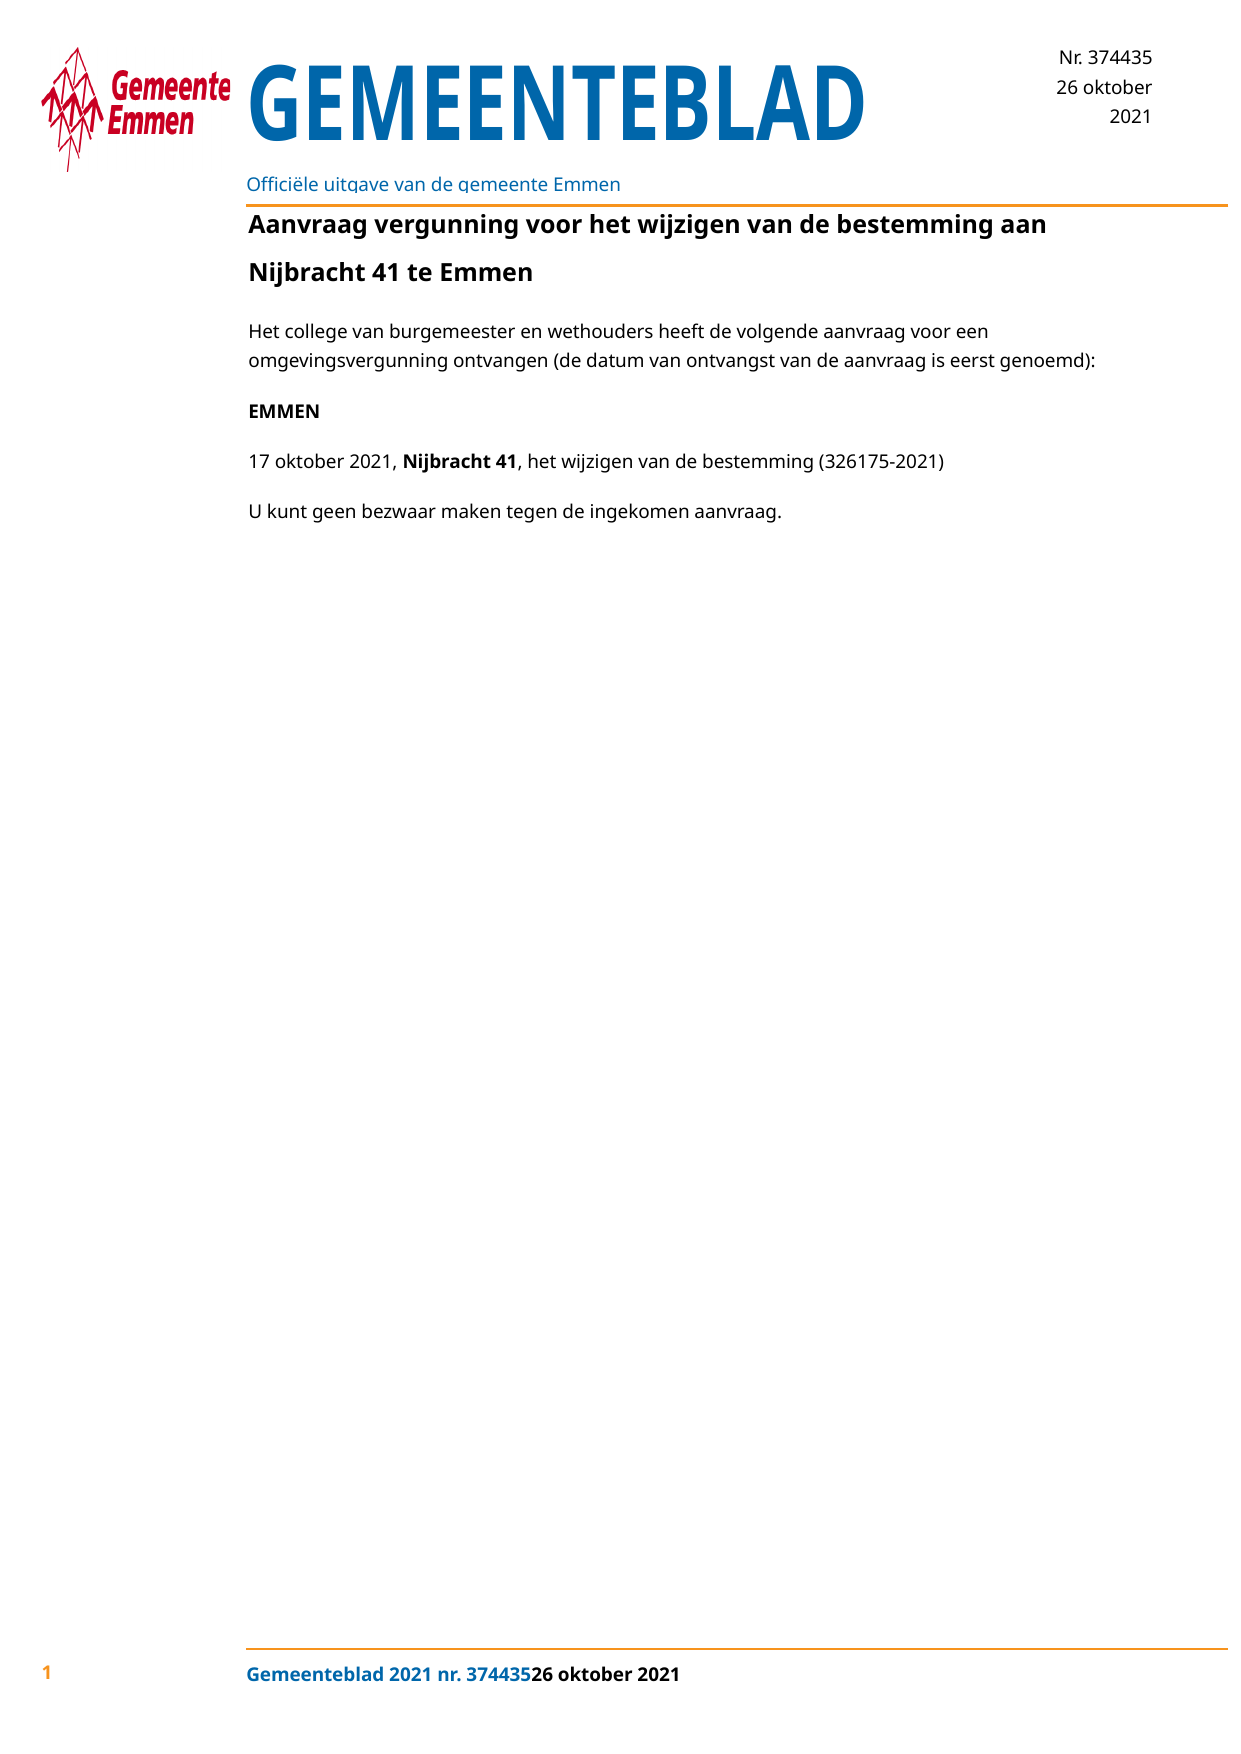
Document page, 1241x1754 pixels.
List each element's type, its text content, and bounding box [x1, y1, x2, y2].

text EMMEN [248, 398, 1152, 424]
text Het college van burgemeester en wethouders heeft de volgende aanvraag voor een omgevingsvergunning ontvangen (de datum van ontvangst van de aanvraag is eerst genoemd): [248, 318, 1152, 373]
picture [41, 47, 231, 172]
text 17 oktober 2021, Nijbracht 41, het wijzigen van de bestemming (326175-2021) [248, 448, 1152, 474]
text U kunt geen bezwaar maken tegen de ingekomen aanvraag. [248, 499, 1152, 524]
text Aanvraag vergunning voor het wijzigen van de bestemming aan Nijbracht 41 te Emmen [248, 207, 1152, 288]
